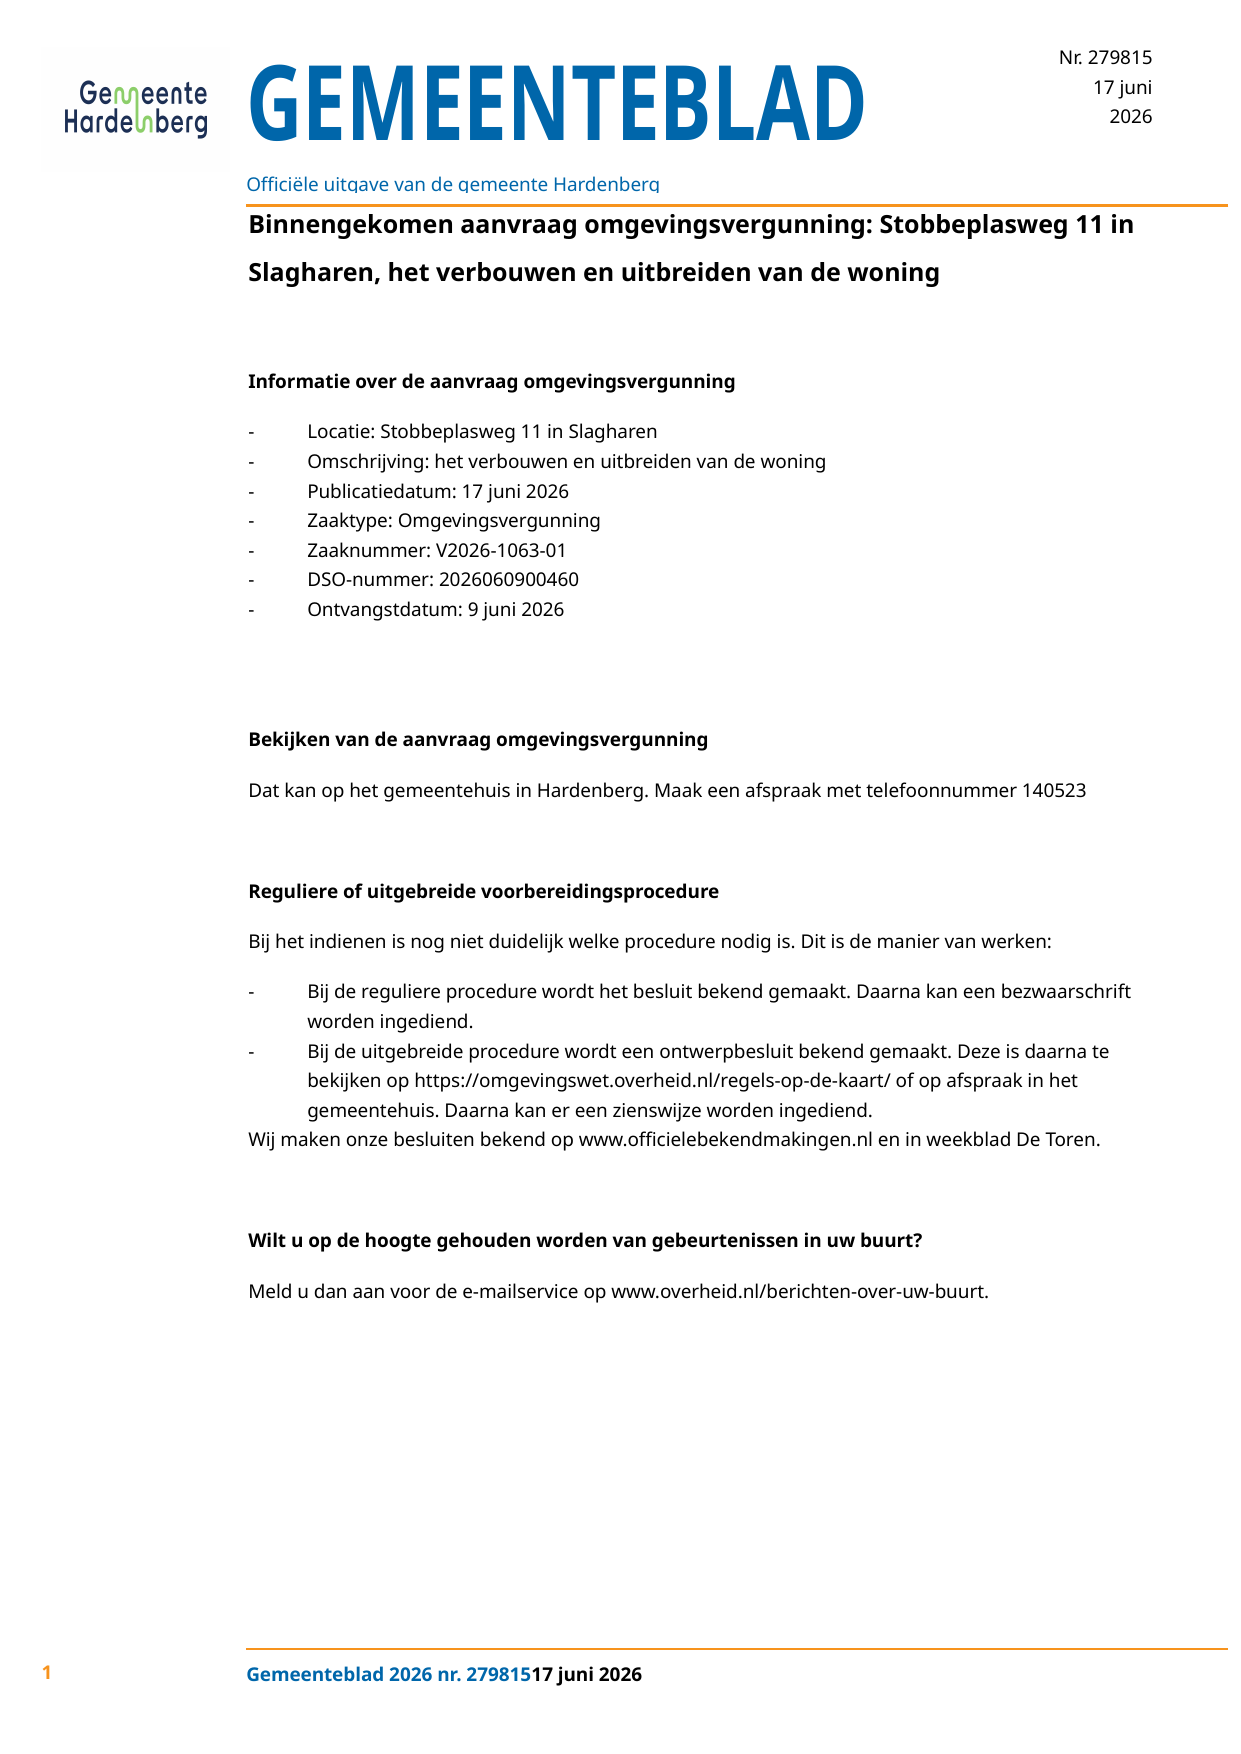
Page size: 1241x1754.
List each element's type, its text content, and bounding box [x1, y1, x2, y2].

text Bij het indienen is nog niet duidelijk welke procedure nodig is. Dit is de manier van werken: [248, 928, 1152, 954]
list Bij de reguliere procedure wordt het besluit bekend gemaakt. Daarna kan een bezwaarschrift worden ingediend. [248, 979, 1152, 1034]
list DSO-nummer: 2026060900460 [248, 567, 1152, 592]
picture [41, 47, 231, 172]
list Publicatiedatum: 17 juni 2026 [248, 478, 1152, 504]
text Wilt u op de hoogte gehouden worden van gebeurtenissen in uw buurt? [248, 1227, 1152, 1253]
list Bij de uitgebreide procedure wordt een ontwerpbesluit bekend gemaakt. Deze is daarna te bekijken op https://omgevingswet.overheid.nl/regels-op-de-kaart/ of op afspraak in het gemeentehuis. Daarna kan er een zienswijze worden ingediend. [248, 1038, 1152, 1123]
text Binnengekomen aanvraag omgevingsvergunning: Stobbeplasweg 11 in Slagharen, het verbouwen en uitbreiden van de woning [248, 207, 1152, 288]
text Informatie over de aanvraag omgevingsvergunning [248, 368, 1152, 394]
text Wij maken onze besluiten bekend op www.officielebekendmakingen.nl en in weekblad De Toren. [248, 1127, 1152, 1152]
text Meld u dan aan voor de e-mailservice op www.overheid.nl/berichten-over-uw-buurt. [248, 1278, 1152, 1304]
list Zaaktype: Omgevingsvergunning [248, 507, 1152, 533]
list Ontvangstdatum: 9 juni 2026 [248, 596, 1152, 622]
text Bekijken van de aanvraag omgevingsvergunning [248, 727, 1152, 752]
list Omschrijving: het verbouwen en uitbreiden van de woning [248, 448, 1152, 474]
list Zaaknummer: V2026-1063-01 [248, 537, 1152, 563]
list Locatie: Stobbeplasweg 11 in Slagharen [248, 419, 1152, 444]
text Reguliere of uitgebreide voorbereidingsprocedure [248, 878, 1152, 904]
text Dat kan op het gemeentehuis in Hardenberg. Maak een afspraak met telefoonnummer 140523 [248, 777, 1152, 803]
